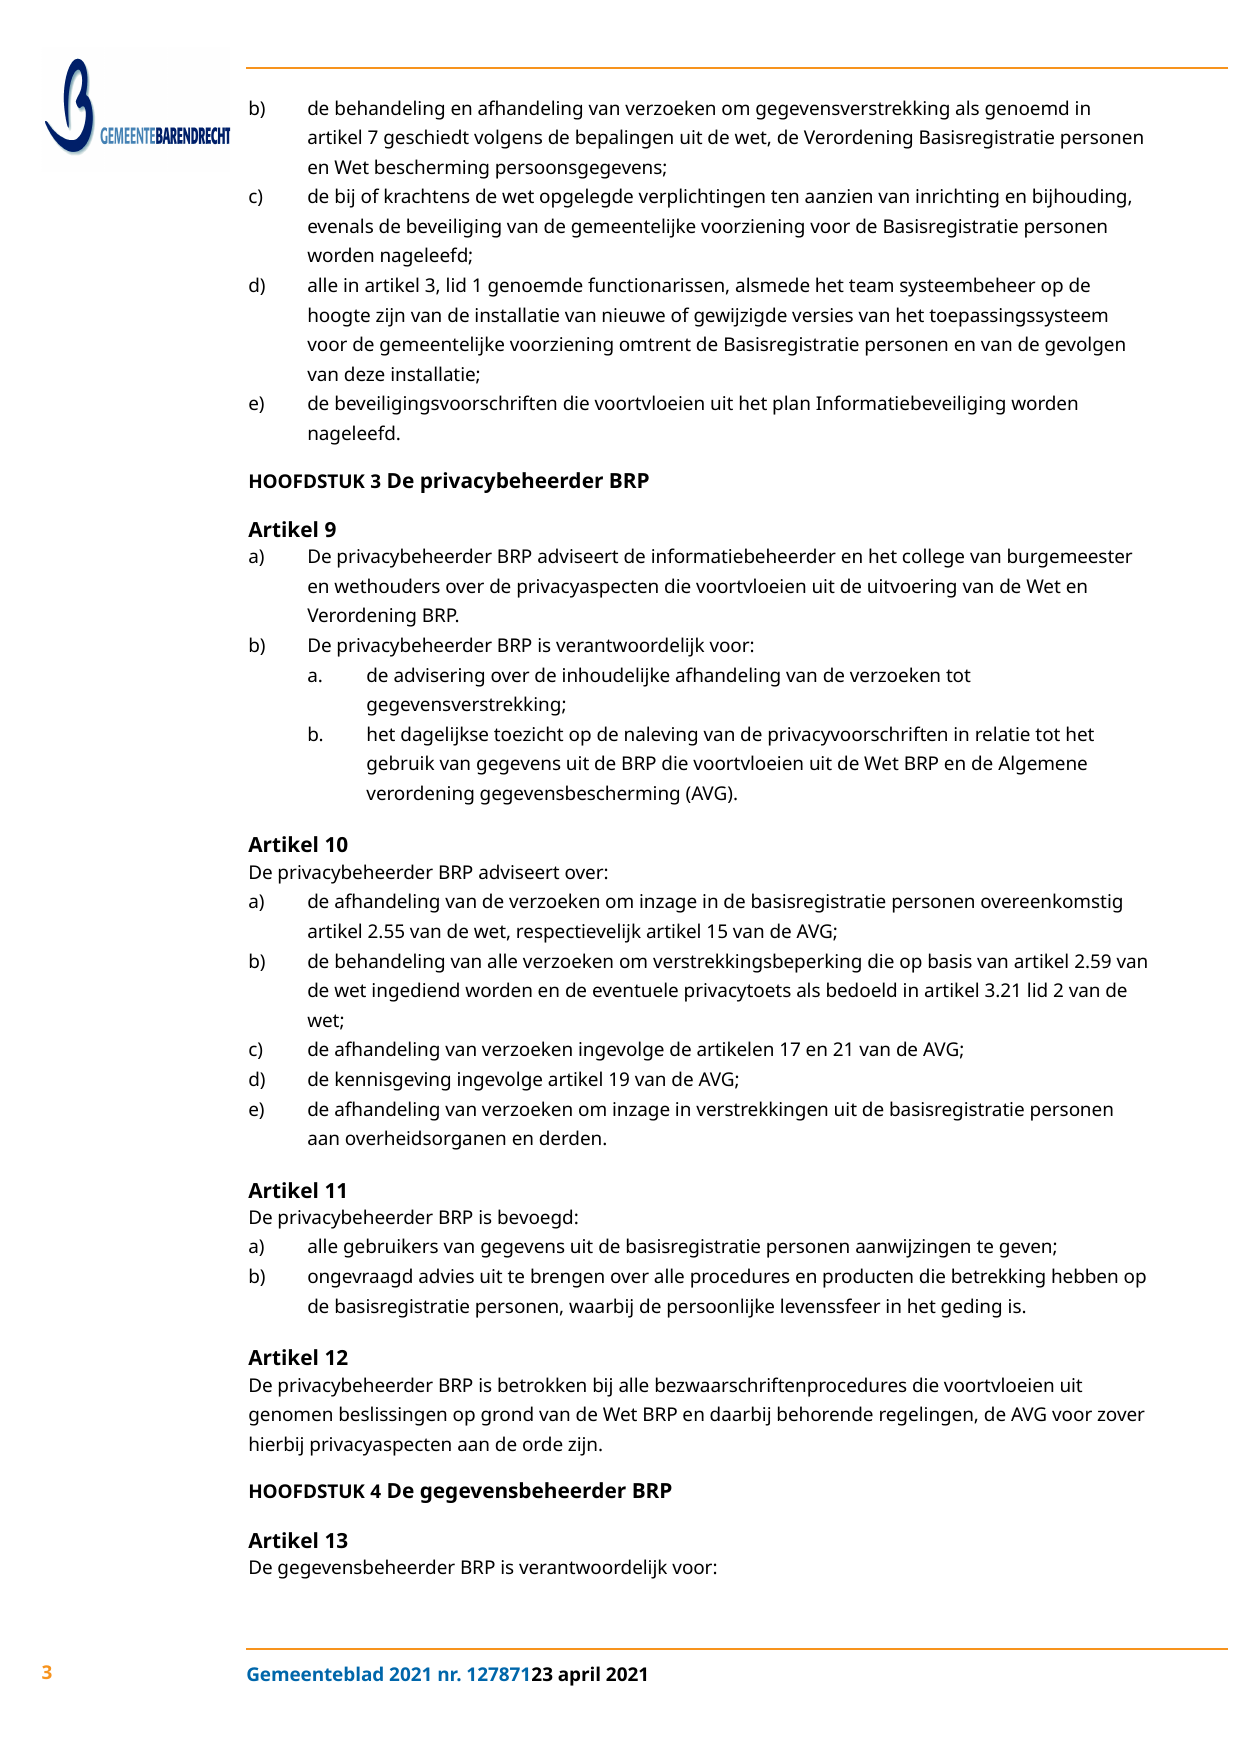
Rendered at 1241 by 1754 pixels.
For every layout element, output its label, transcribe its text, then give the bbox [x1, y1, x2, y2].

list de beveiligingsvoorschriften die voortvloeien uit het plan Informatiebeveiliging worden nageleefd. [248, 391, 1152, 446]
list de advisering over de inhoudelijke afhandeling van de verzoeken tot gegevensverstrekking; [307, 662, 1152, 717]
list de afhandeling van verzoeken ingevolge de artikelen 17 en 21 van de AVG; [248, 1037, 1152, 1062]
list de afhandeling van de verzoeken om inzage in de basisregistratie personen overeenkomstig artikel 2.55 van de wet, respectievelijk artikel 15 van de AVG; [248, 889, 1152, 944]
list de bij of krachtens de wet opgelegde verplichtingen ten aanzien van inrichting en bijhouding, evenals de beveiliging van de gemeentelijke voorziening voor de Basisregistratie personen worden nageleefd; [248, 183, 1152, 268]
list de behandeling en afhandeling van verzoeken om gegevensverstrekking als genoemd in artikel 7 geschiedt volgens de bepalingen uit de wet, de Verordening Basisregistratie personen en Wet bescherming persoonsgegevens; [248, 95, 1152, 180]
list de behandeling van alle verzoeken om verstrekkingsbeperking die op basis van artikel 2.59 van de wet ingediend worden en de eventuele privacytoets als bedoeld in artikel 3.21 lid 2 van de wet; [248, 948, 1152, 1033]
text HOOFDSTUK 3 De privacybeheerder BRP [248, 466, 1152, 494]
picture [41, 47, 231, 172]
list het dagelijkse toezicht op de naleving van de privacyvoorschriften in relatie tot het gebruik van gegevens uit de BRP die voortvloeien uit de Wet BRP en de Algemene verordening gegevensbescherming (AVG). [307, 721, 1152, 806]
list De privacybeheerder BRP is verantwoordelijk voor: [248, 632, 1152, 658]
list ongevraagd advies uit te brengen over alle procedures en producten die betrekking hebben op de basisregistratie personen, waarbij de persoonlijke levenssfeer in het geding is. [248, 1263, 1152, 1319]
list de kennisgeving ingevolge artikel 19 van de AVG; [248, 1066, 1152, 1092]
text De privacybeheerder BRP adviseert over: [248, 859, 1152, 885]
text HOOFDSTUK 4 De gegevensbeheerder BRP [248, 1477, 1152, 1505]
list De privacybeheerder BRP adviseert de informatiebeheerder en het college van burgemeester en wethouders over de privacyaspecten die voortvloeien uit de uitvoering van de Wet en Verordening BRP. [248, 543, 1152, 628]
list alle gebruikers van gegevens uit de basisregistratie personen aanwijzingen te geven; [248, 1234, 1152, 1259]
list de afhandeling van verzoeken om inzage in verstrekkingen uit de basisregistratie personen aan overheidsorganen en derden. [248, 1096, 1152, 1151]
text Artikel 12 [248, 1343, 1152, 1372]
text Artikel 13 [248, 1526, 1152, 1554]
text Artikel 10 [248, 831, 1152, 859]
text Artikel 9 [248, 515, 1152, 543]
text Artikel 11 [248, 1176, 1152, 1204]
text De gegevensbeheerder BRP is verantwoordelijk voor: [248, 1554, 1152, 1580]
list alle in artikel 3, lid 1 genoemde functionarissen, alsmede het team systeembeheer op de hoogte zijn van de installatie van nieuwe of gewijzigde versies van het toepassingssysteem voor de gemeentelijke voorziening omtrent de Basisregistratie personen en van de gevolgen van deze installatie; [248, 272, 1152, 387]
text De privacybeheerder BRP is betrokken bij alle bezwaarschriftenprocedures die voortvloeien uit genomen beslissingen op grond van de Wet BRP en daarbij behorende regelingen, de AVG voor zover hierbij privacyaspecten aan de orde zijn. [248, 1372, 1152, 1457]
text De privacybeheerder BRP is bevoegd: [248, 1204, 1152, 1230]
